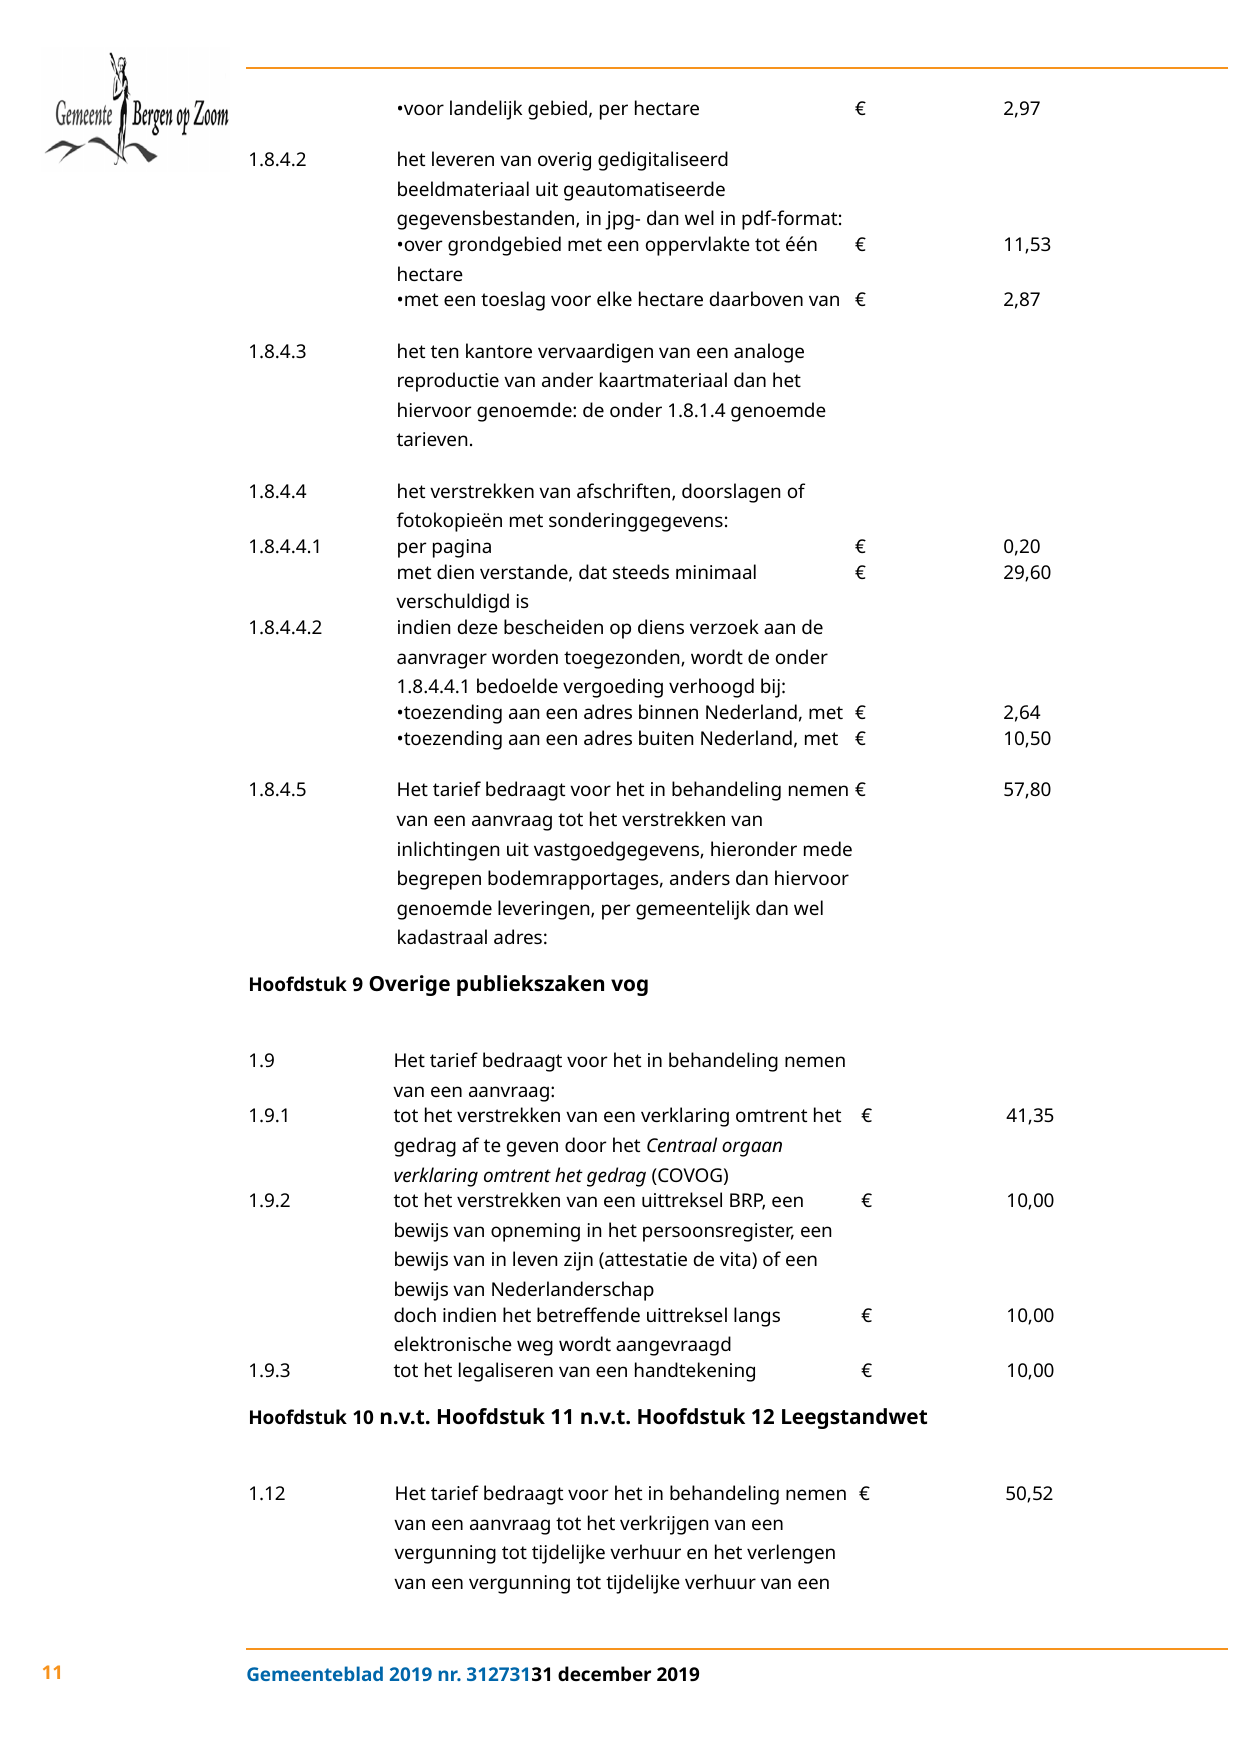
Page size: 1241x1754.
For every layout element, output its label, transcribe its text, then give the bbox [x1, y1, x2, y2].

table_cell [1003, 121, 1152, 146]
table_cell € [855, 725, 1003, 751]
table_cell € [855, 231, 1003, 286]
table_cell 1.8.4.3 [248, 338, 396, 452]
table_cell € [855, 777, 1003, 950]
table_cell •met een toeslag voor elke hectare daarboven van [396, 286, 855, 312]
table_cell € [855, 699, 1003, 725]
table_cell [1003, 615, 1152, 699]
table_cell [855, 312, 1003, 338]
table_cell [1003, 751, 1152, 777]
table_cell Het tarief bedraagt voor het in behandeling nemen van een aanvraag tot het verstrekken van inlichtingen uit vastgoedgegevens, hieronder mede begrepen bodemrapportages, anders dan hiervoor genoemde leveringen, per gemeentelijk dan wel kadastraal adres: [396, 777, 855, 950]
table_header [1006, 1047, 1152, 1103]
table_cell 0,20 [1003, 534, 1152, 559]
text Hoofdstuk 9 Overige publiekszaken vog [248, 969, 1152, 998]
table_cell •voor landelijk gebied, per hectare [396, 95, 855, 121]
table_cell € [855, 534, 1003, 559]
table_cell € [855, 95, 1003, 121]
table_cell 11,53 [1003, 231, 1152, 286]
table_cell [855, 146, 1003, 231]
table_cell 29,60 [1003, 559, 1152, 614]
table_cell het verstrekken van afschriften, doorslagen of fotokopieën met sonderinggegevens: [396, 478, 855, 533]
table_cell [855, 453, 1003, 478]
picture [41, 47, 231, 172]
table_cell 2,87 [1003, 286, 1152, 312]
table_cell per pagina [396, 534, 855, 559]
text Hoofdstuk 10 n.v.t. Hoofdstuk 11 n.v.t. Hoofdstuk 12 Leegstandwet [248, 1402, 1152, 1431]
table_cell 1.9.3 [248, 1357, 393, 1383]
table_cell 1.9.2 [248, 1188, 393, 1302]
table_header 1.9 [248, 1047, 393, 1103]
table_cell tot het legaliseren van een handtekening [393, 1357, 861, 1383]
table_cell 1.8.4.5 [248, 777, 396, 950]
table_cell [1003, 312, 1152, 338]
table_header Het tarief bedraagt voor het in behandeling nemen van een aanvraag tot het verkrijgen van een vergunning tot tijdelijke verhuur en het verlengen van een vergunning tot tijdelijke verhuur van een [394, 1480, 859, 1594]
table_cell 10,00 [1006, 1302, 1152, 1357]
table_cell met dien verstande, dat steeds minimaal verschuldigd is [396, 559, 855, 614]
table_cell [248, 751, 396, 777]
table_cell 1.8.4.4.2 [248, 615, 396, 699]
table_cell € [861, 1103, 1006, 1187]
table_cell 1.9.1 [248, 1103, 393, 1187]
table_cell 41,35 [1006, 1103, 1152, 1187]
table_cell 2,97 [1003, 95, 1152, 121]
table_cell •over grondgebied met een oppervlakte tot één hectare [396, 231, 855, 286]
table_cell [248, 121, 396, 146]
table_cell [248, 286, 396, 312]
table_cell [1003, 453, 1152, 478]
table_cell € [855, 286, 1003, 312]
table_cell •toezending aan een adres buiten Nederland, met [396, 725, 855, 751]
table_cell [248, 95, 396, 121]
table_cell [855, 751, 1003, 777]
table_cell [248, 725, 396, 751]
table_cell 10,00 [1006, 1357, 1152, 1383]
table_cell [396, 312, 855, 338]
table_cell het ten kantore vervaardigen van een analoge reproductie van ander kaartmateriaal dan het hiervoor genoemde: de onder 1.8.1.4 genoemde tarieven. [396, 338, 855, 452]
table_cell [248, 312, 396, 338]
table_header Het tarief bedraagt voor het in behandeling nemen van een aanvraag: [393, 1047, 861, 1103]
table_cell € [855, 559, 1003, 614]
table_cell 2,64 [1003, 699, 1152, 725]
table_cell € [861, 1188, 1006, 1302]
table_cell [855, 615, 1003, 699]
table_cell het leveren van overig gedigitaliseerd beeldmateriaal uit geautomatiseerde gegevensbestanden, in jpg- dan wel in pdf-format: [396, 146, 855, 231]
table_cell tot het verstrekken van een verklaring omtrent het gedrag af te geven door het Centraal orgaan verklaring omtrent het gedrag (COVOG) [393, 1103, 861, 1187]
table_cell [1003, 338, 1152, 452]
table_cell € [861, 1302, 1006, 1357]
table_cell € [861, 1357, 1006, 1383]
table_cell doch indien het betreffende uittreksel langs elektronische weg wordt aangevraagd [393, 1302, 861, 1357]
table_cell [396, 121, 855, 146]
table_cell [248, 231, 396, 286]
table_cell tot het verstrekken van een uittreksel BRP, een bewijs van opneming in het persoonsregister, een bewijs van in leven zijn (attestatie de vita) of een bewijs van Nederlanderschap [393, 1188, 861, 1302]
table_cell [855, 338, 1003, 452]
table_cell [248, 559, 396, 614]
table_cell [855, 478, 1003, 533]
table_header 50,52 [1005, 1480, 1152, 1594]
table_header [861, 1047, 1006, 1103]
table_cell [1003, 146, 1152, 231]
table_cell [396, 751, 855, 777]
table_cell [396, 453, 855, 478]
table_header 1.12 [248, 1480, 394, 1594]
table_cell indien deze bescheiden op diens verzoek aan de aanvrager worden toegezonden, wordt de onder 1.8.4.4.1 bedoelde vergoeding verhoogd bij: [396, 615, 855, 699]
table_header € [859, 1480, 1005, 1594]
table_cell [248, 453, 396, 478]
table_cell [1003, 478, 1152, 533]
table_cell 1.8.4.2 [248, 146, 396, 231]
table_cell 1.8.4.4 [248, 478, 396, 533]
table_cell •toezending aan een adres binnen Nederland, met [396, 699, 855, 725]
table_cell 57,80 [1003, 777, 1152, 950]
table_cell [248, 1302, 393, 1357]
table_cell 1.8.4.4.1 [248, 534, 396, 559]
table_cell 10,00 [1006, 1188, 1152, 1302]
table_cell 10,50 [1003, 725, 1152, 751]
table_cell [855, 121, 1003, 146]
table_cell [248, 699, 396, 725]
